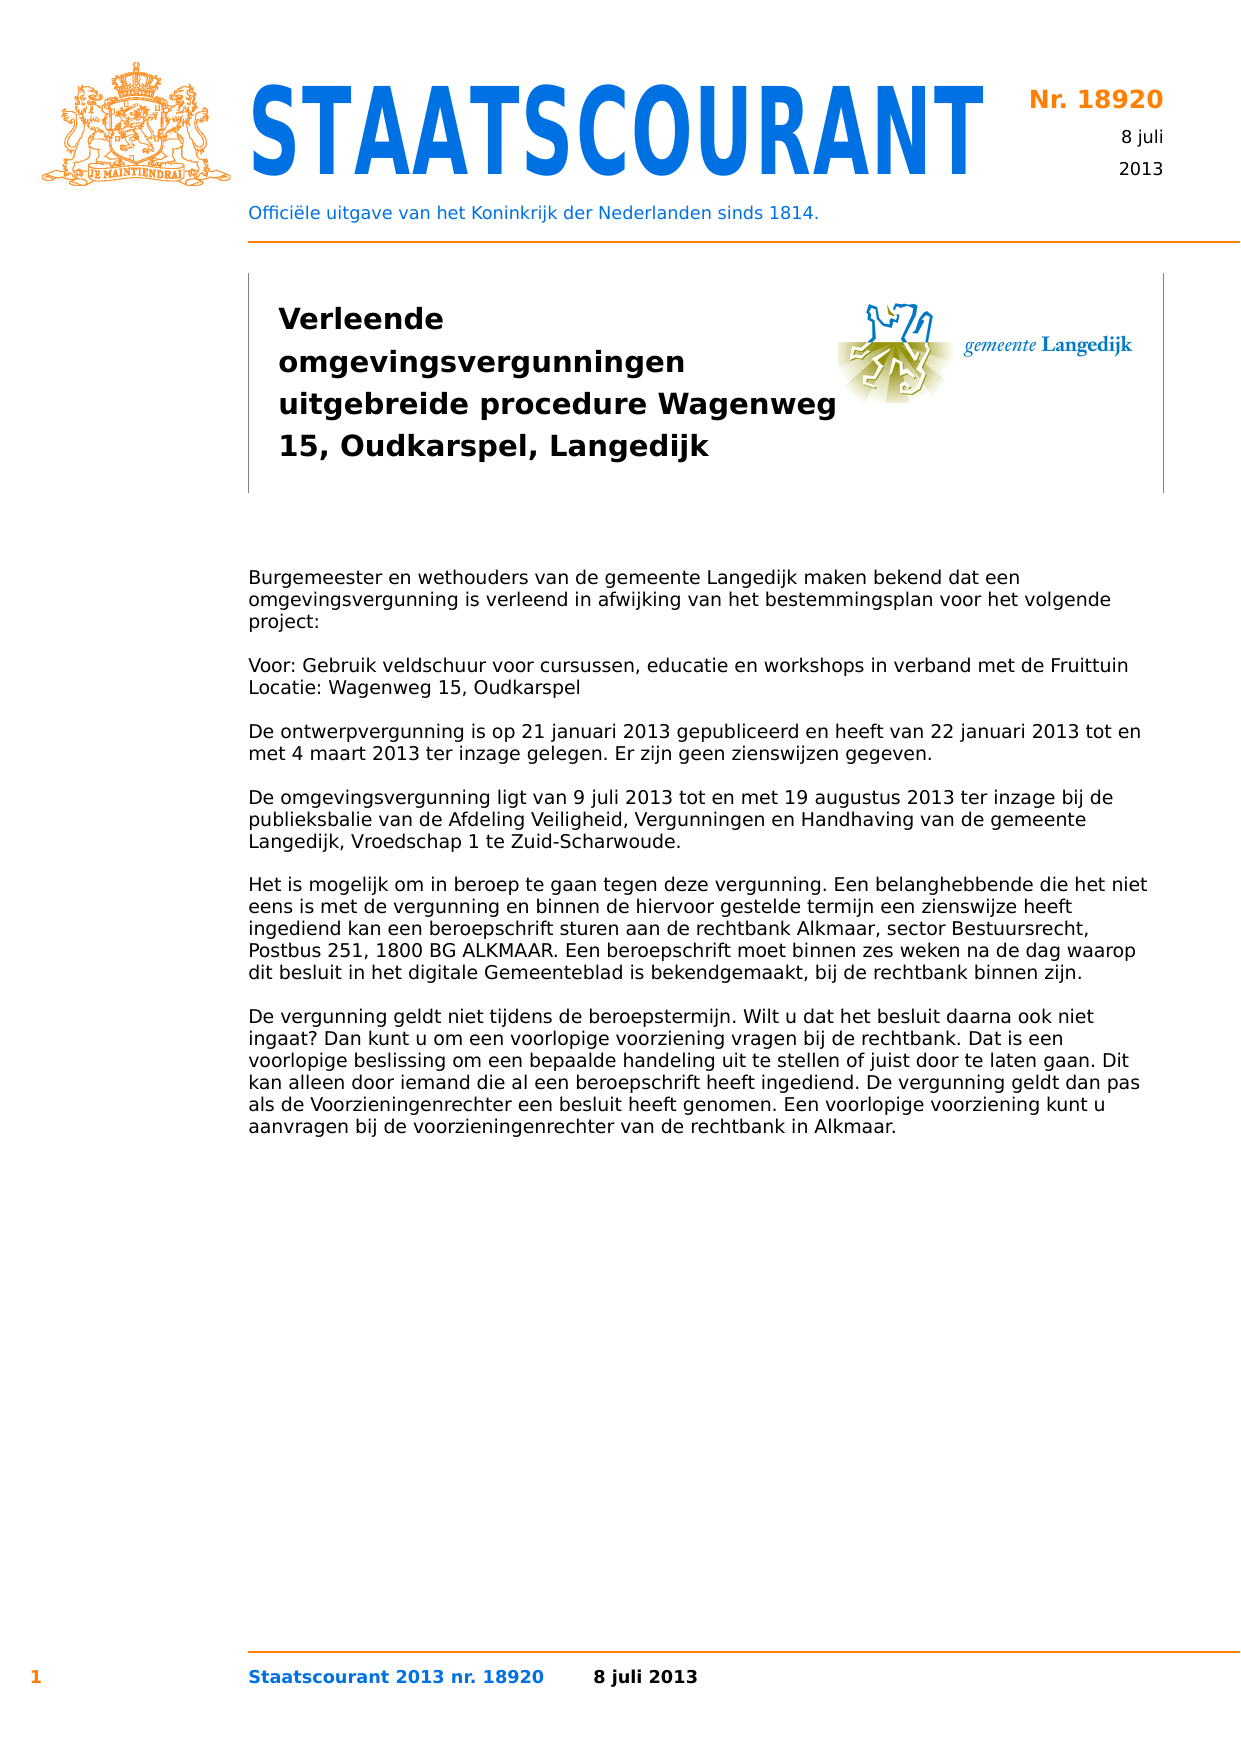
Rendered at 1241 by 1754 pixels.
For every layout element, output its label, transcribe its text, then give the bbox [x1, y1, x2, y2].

table_header STAATSCOURANT [248, 62, 998, 203]
text Voor: Gebruik veldschuur voor cursussen, educatie en workshops in verband met de Fruittuin [248, 655, 1163, 677]
picture [41, 62, 231, 186]
table_cell Officiële uitgave van het Koninkrijk der Nederlanden sinds 1814. [248, 203, 1240, 241]
table_header [25, 62, 248, 241]
text De vergunning geldt niet tijdens de beroepstermijn. Wilt u dat het besluit daarna ook niet ingaat? Dan kunt u om een voorlopige voorziening vragen bij de rechtbank. Dat is een voorlopige beslissing om een bepaalde handeling uit te stellen of juist door te laten gaan. Dit kan alleen door iemand die al een beroepschrift heeft ingediend. De vergunning geldt dan pas als de Voorzieningenrechter een besluit heeft genomen. Een voorlopige voorziening kunt u aanvragen bij de voorzieningenrechter van de rechtbank in Alkmaar. [248, 1006, 1163, 1138]
text Burgemeester en wethouders van de gemeente Langedijk maken bekend dat een omgevingsvergunning is verleend in afwijking van het bestemmingsplan voor het volgende project: [248, 567, 1163, 633]
text De ontwerpvergunning is op 21 januari 2013 gepubliceerd en heeft van 22 januari 2013 tot en met 4 maart 2013 ter inzage gelegen. Er zijn geen zienswijzen gegeven. [248, 721, 1163, 765]
text Locatie: Wagenweg 15, Oudkarspel [248, 677, 1163, 699]
table_header Nr. 18920 [998, 62, 1240, 121]
picture [838, 302, 1134, 403]
table_cell 2013 [998, 153, 1240, 203]
text Het is mogelijk om in beroep te gaan tegen deze vergunning. Een belanghebbende die het niet eens is met de vergunning en binnen de hiervoor gestelde termijn een zienswijze heeft ingediend kan een beroepschrift sturen aan de rechtbank Alkmaar, sector Bestuursrecht, Postbus 251, 1800 BG ALKMAAR. Een beroepschrift moet binnen zes weken na de dag waarop dit besluit in het digitale Gemeenteblad is bekendgemaakt, bij de rechtbank binnen zijn. [248, 874, 1163, 984]
table_cell 8 juli [998, 121, 1240, 153]
text De omgevingsvergunning ligt van 9 juli 2013 tot en met 19 augustus 2013 ter inzage bij de publieksbalie van de Afdeling Veiligheid, Vergunningen en Handhaving van de gemeente Langedijk, Vroedschap 1 te Zuid-Scharwoude. [248, 787, 1163, 852]
subtitle Verleende omgevingsvergunningen uitgebreide procedure Wagenweg 15, Oudkarspel, Langedijk [249, 273, 1163, 493]
